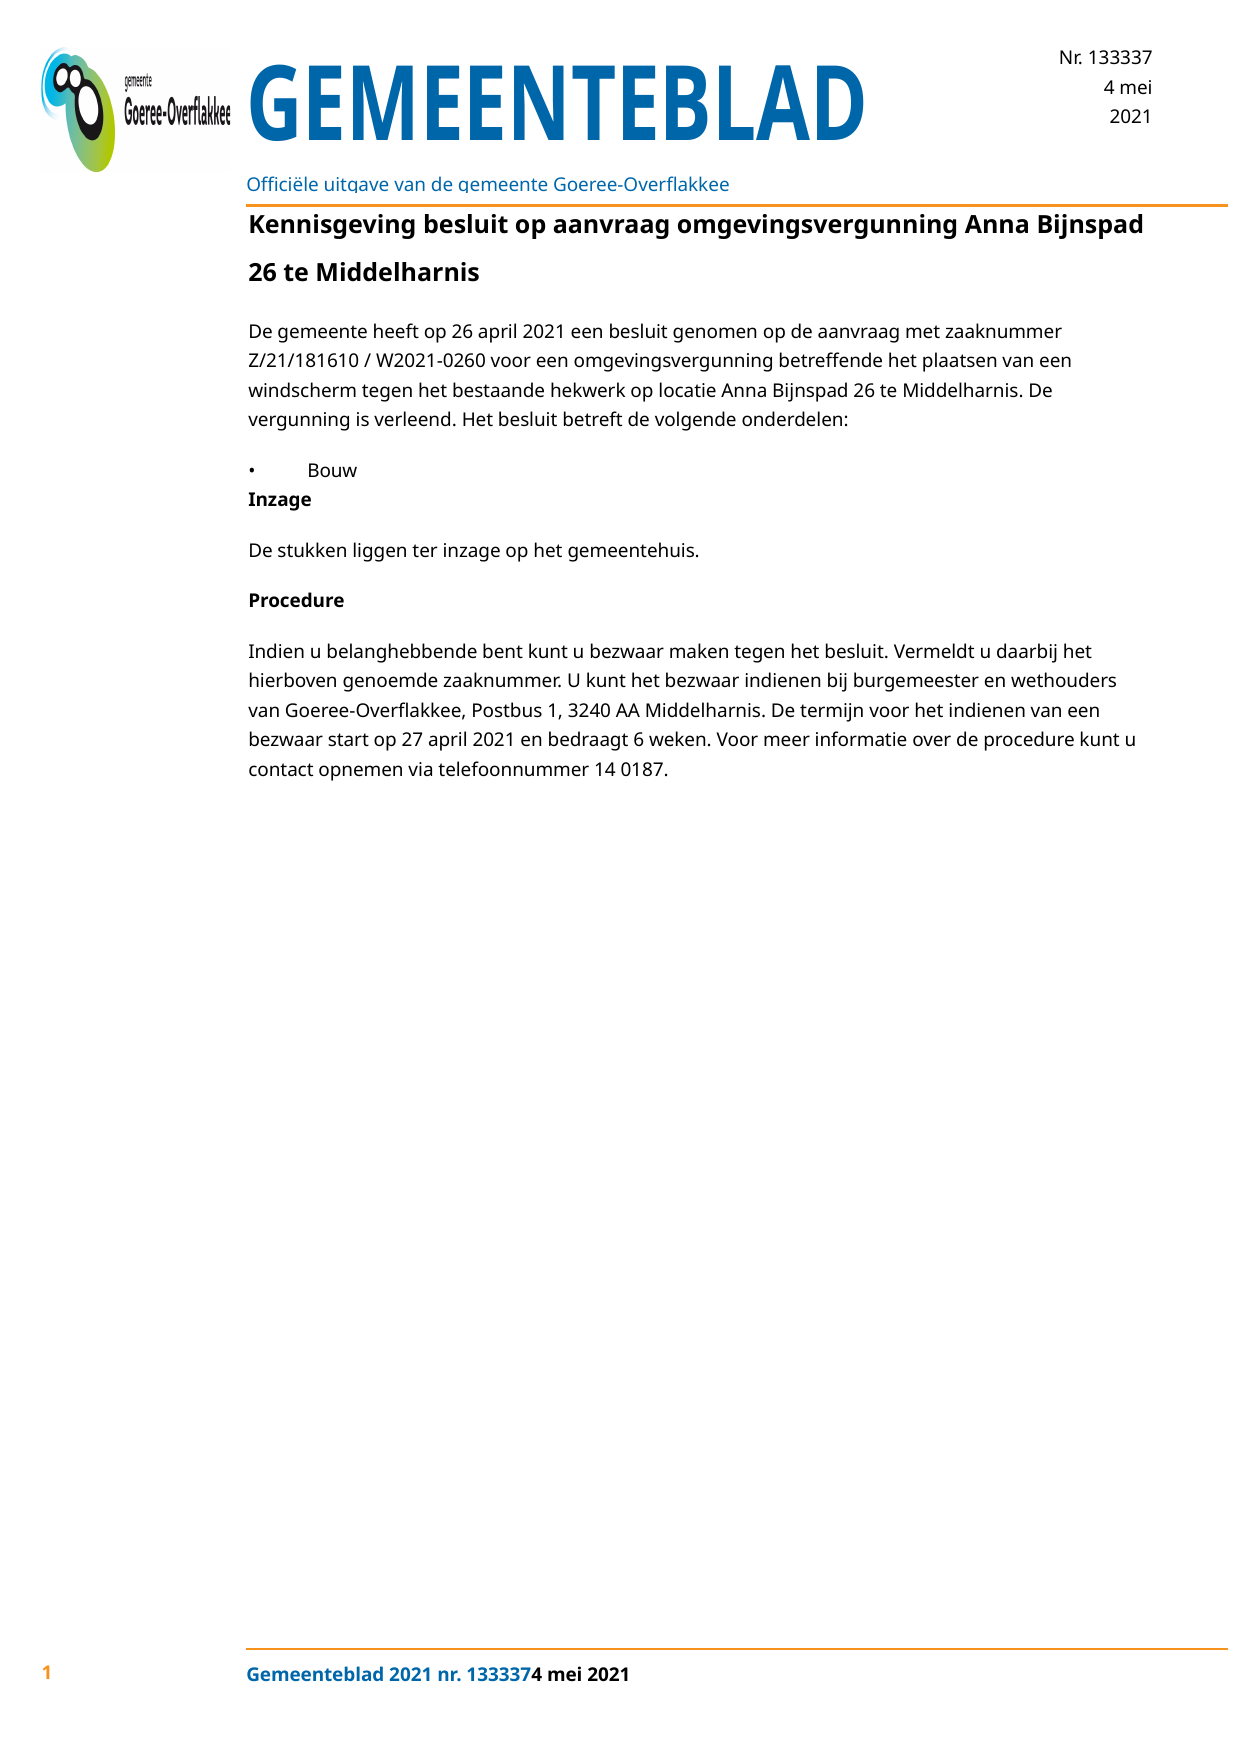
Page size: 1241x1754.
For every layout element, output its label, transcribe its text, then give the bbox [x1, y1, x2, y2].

text Kennisgeving besluit op aanvraag omgevingsvergunning Anna Bijnspad 26 te Middelharnis [248, 207, 1152, 288]
list Bouw [248, 457, 1152, 483]
text De stukken liggen ter inzage op het gemeentehuis. [248, 537, 1152, 563]
text Procedure [248, 587, 1152, 613]
text Inzage [248, 487, 1152, 512]
text De gemeente heeft op 26 april 2021 een besluit genomen op de aanvraag met zaaknummer Z/21/181610 / W2021-0260 voor een omgevingsvergunning betreffende het plaatsen van een windscherm tegen het bestaande hekwerk op locatie Anna Bijnspad 26 te Middelharnis. De vergunning is verleend. Het besluit betreft de volgende onderdelen: [248, 318, 1152, 432]
picture [41, 47, 231, 172]
text Indien u belanghebbende bent kunt u bezwaar maken tegen het besluit. Vermeldt u daarbij het hierboven genoemde zaaknummer. U kunt het bezwaar indienen bij burgemeester en wethouders van Goeree-Overflakkee, Postbus 1, 3240 AA Middelharnis. De termijn voor het indienen van een bezwaar start op 27 april 2021 en bedraagt 6 weken. Voor meer informatie over de procedure kunt u contact opnemen via telefoonnummer 14 0187. [248, 638, 1152, 782]
